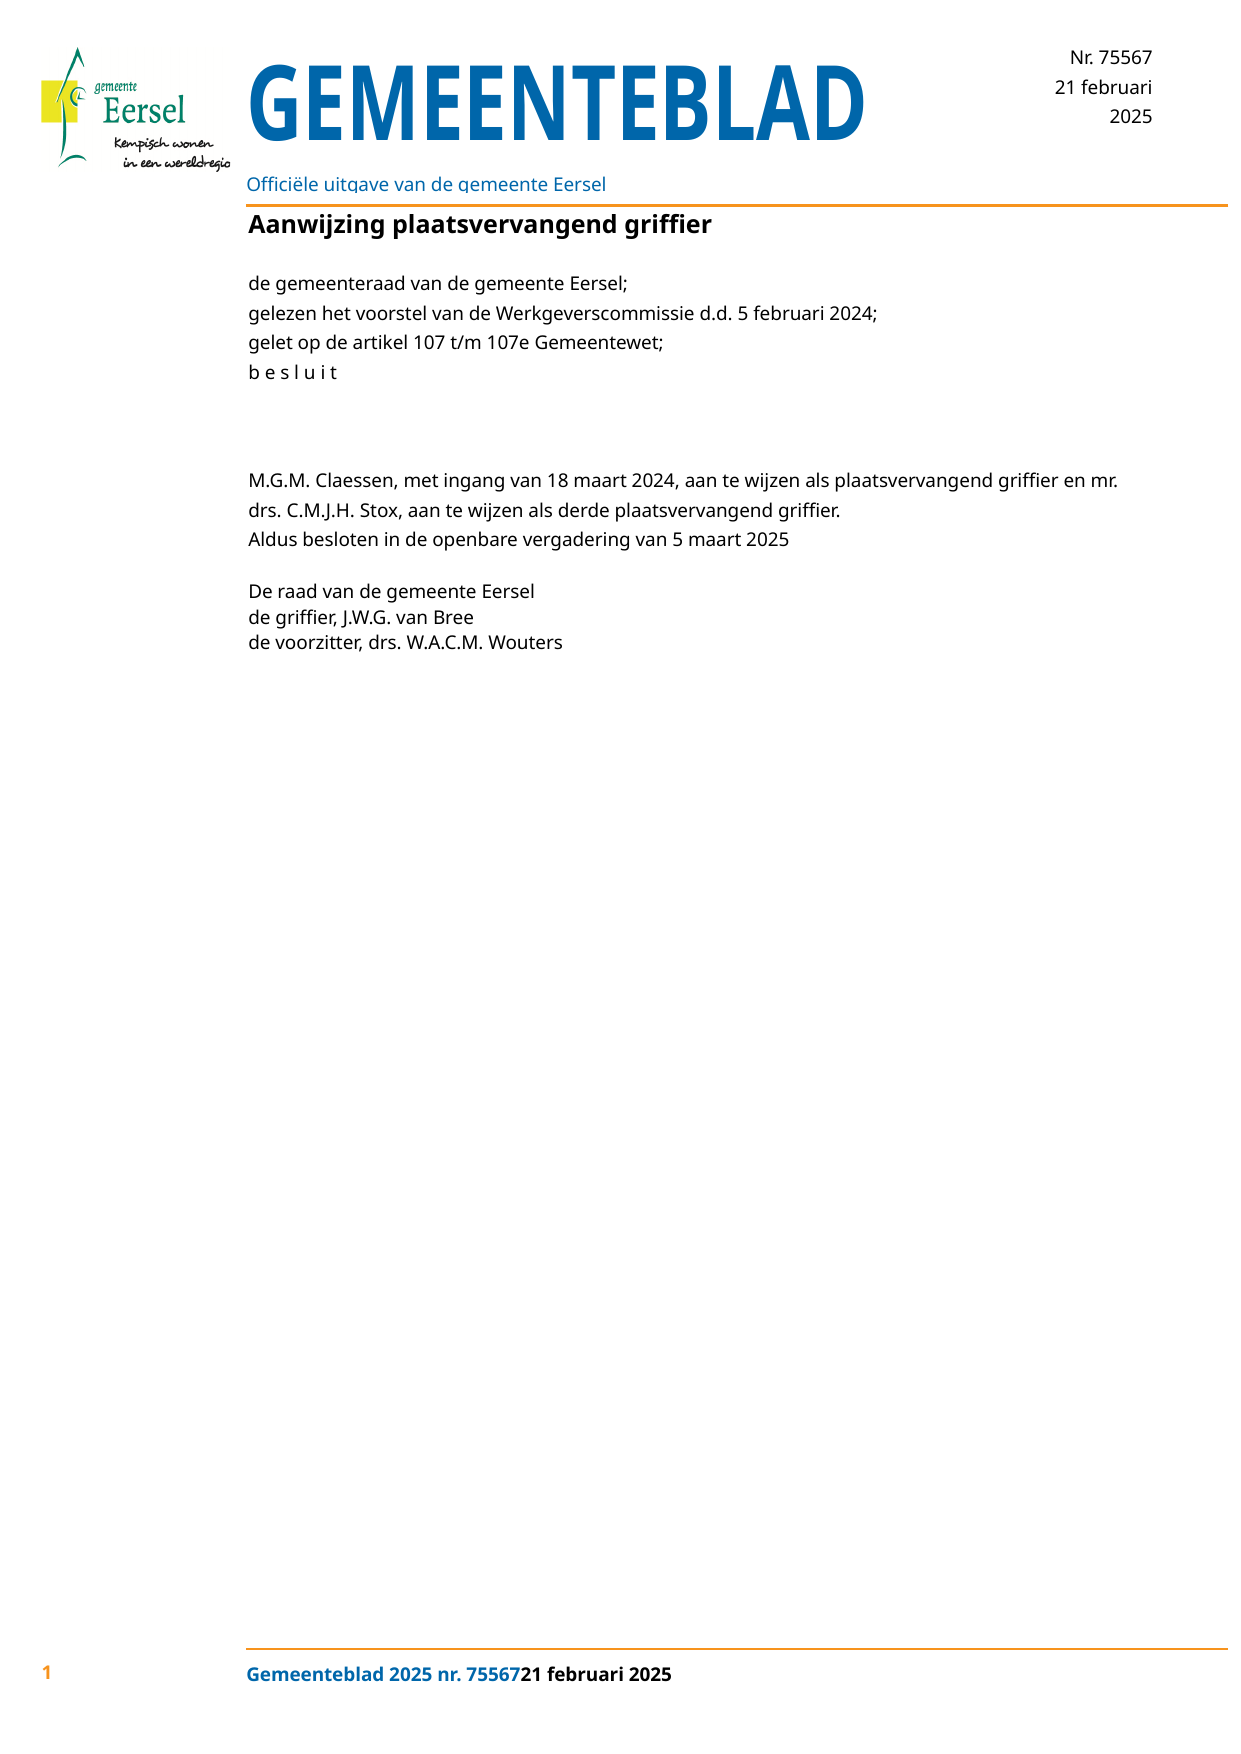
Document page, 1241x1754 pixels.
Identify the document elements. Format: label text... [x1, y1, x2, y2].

picture [41, 47, 231, 172]
text Aldus besloten in de openbare vergadering van 5 maart 2025 [248, 527, 1152, 552]
text Aanwijzing plaatsvervangend griffier [248, 207, 1152, 241]
text gelezen het voorstel van de Werkgeverscommissie d.d. 5 februari 2024; [248, 300, 1152, 326]
text de voorzitter, drs. W.A.C.M. Wouters [248, 629, 1152, 655]
text gelet op de artikel 107 t/m 107e Gemeentewet; [248, 329, 1152, 355]
text b e s l u i t [248, 359, 1152, 385]
text de griffier, J.W.G. van Bree [248, 604, 1152, 629]
text De raad van de gemeente Eersel [248, 578, 1152, 604]
text M.G.M. Claessen, met ingang van 18 maart 2024, aan te wijzen als plaatsvervangend griffier en mr. drs. C.M.J.H. Stox, aan te wijzen als derde plaatsvervangend griffier. [248, 467, 1152, 523]
text de gemeenteraad van de gemeente Eersel; [248, 270, 1152, 296]
